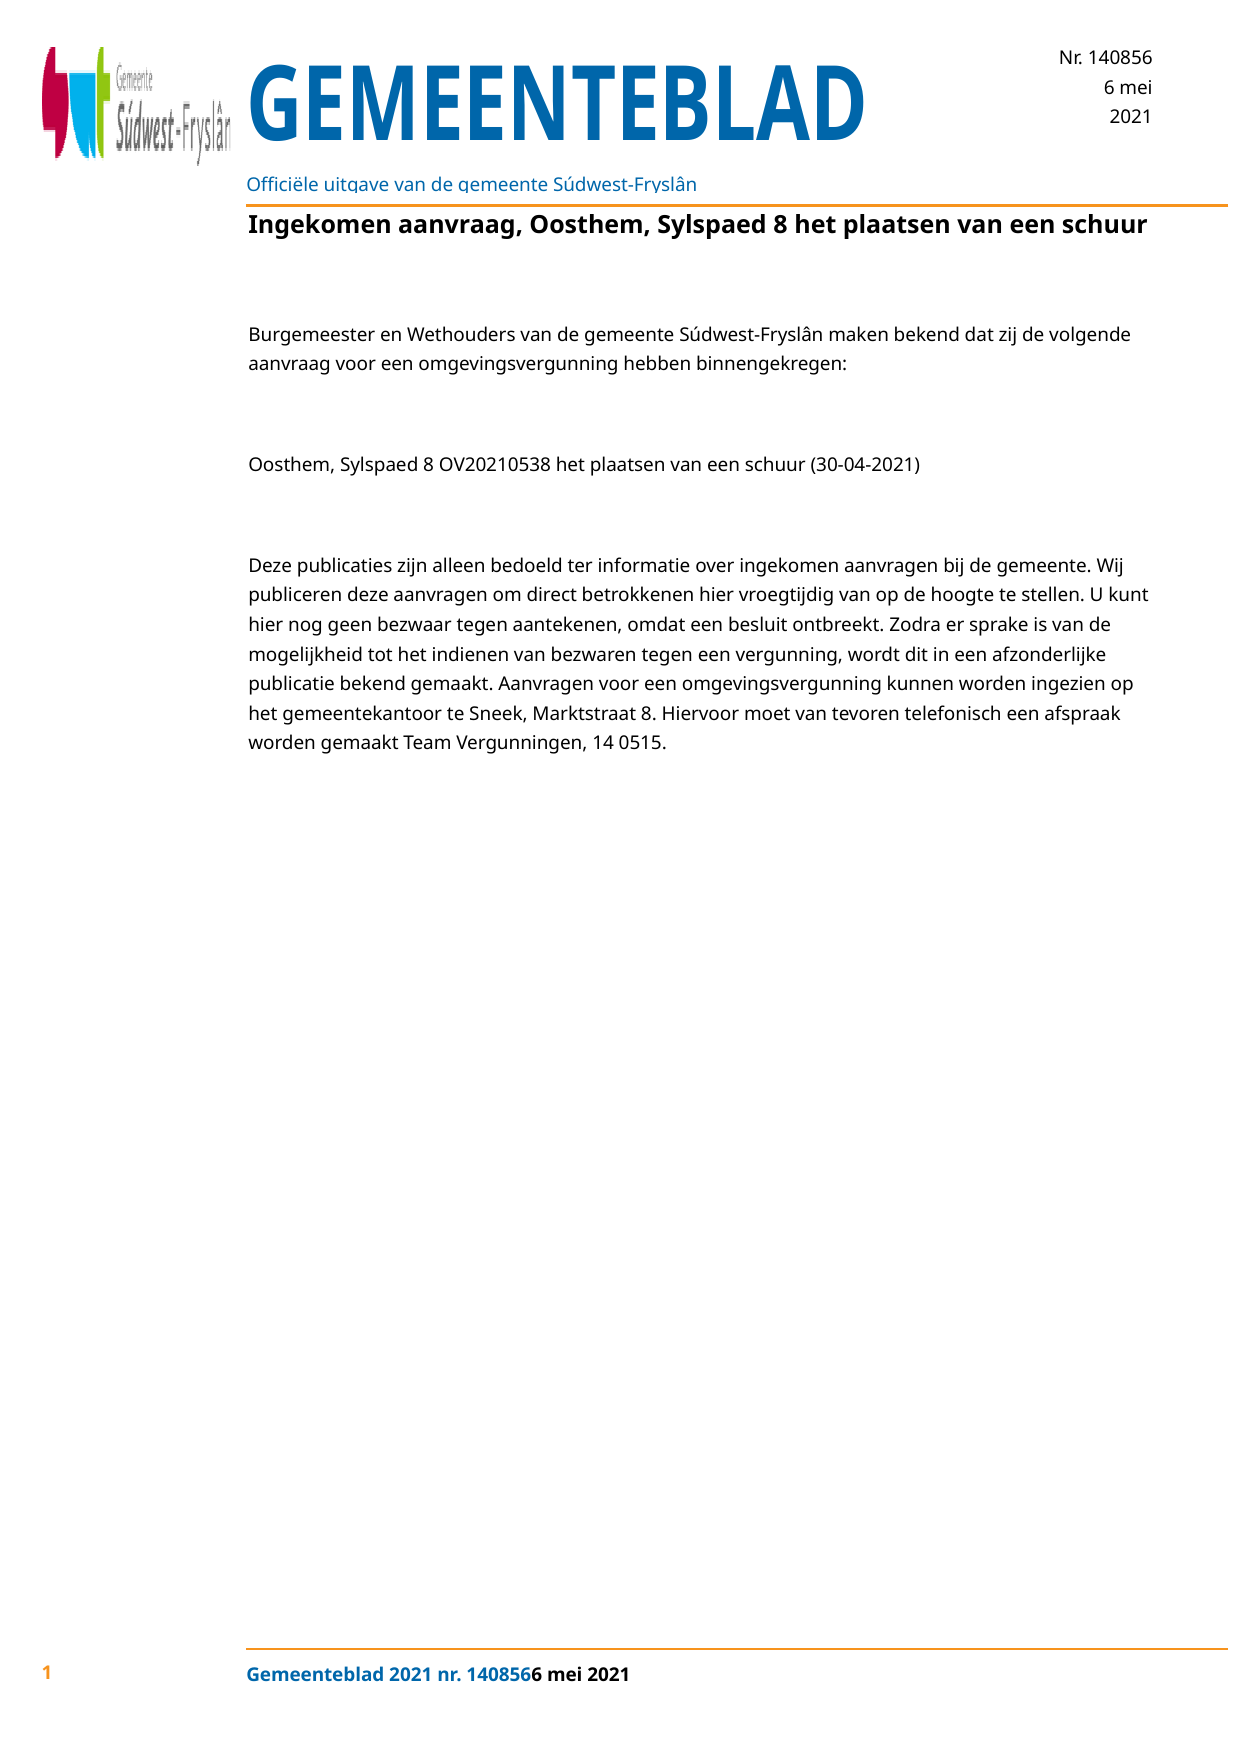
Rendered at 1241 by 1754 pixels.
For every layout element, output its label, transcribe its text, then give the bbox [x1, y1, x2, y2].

text Ingekomen aanvraag, Oosthem, Sylspaed 8 het plaatsen van een schuur [248, 207, 1152, 241]
text Burgemeester en Wethouders van de gemeente Súdwest-Fryslân maken bekend dat zij de volgende aanvraag voor een omgevingsvergunning hebben binnengekregen: [248, 321, 1152, 376]
picture [41, 47, 231, 172]
text Oosthem, Sylspaed 8 OV20210538 het plaatsen van een schuur (30-04-2021) [248, 451, 1152, 477]
text Deze publicaties zijn alleen bedoeld ter informatie over ingekomen aanvragen bij de gemeente. Wij publiceren deze aanvragen om direct betrokkenen hier vroegtijdig van op de hoogte te stellen. U kunt hier nog geen bezwaar tegen aantekenen, omdat een besluit ontbreekt. Zodra er sprake is van de mogelijkheid tot het indienen van bezwaren tegen een vergunning, wordt dit in een afzonderlijke publicatie bekend gemaakt. Aanvragen voor een omgevingsvergunning kunnen worden ingezien op het gemeentekantoor te Sneek, Marktstraat 8. Hiervoor moet van tevoren telefonisch een afspraak worden gemaakt Team Vergunningen, 14 0515. [248, 552, 1152, 755]
